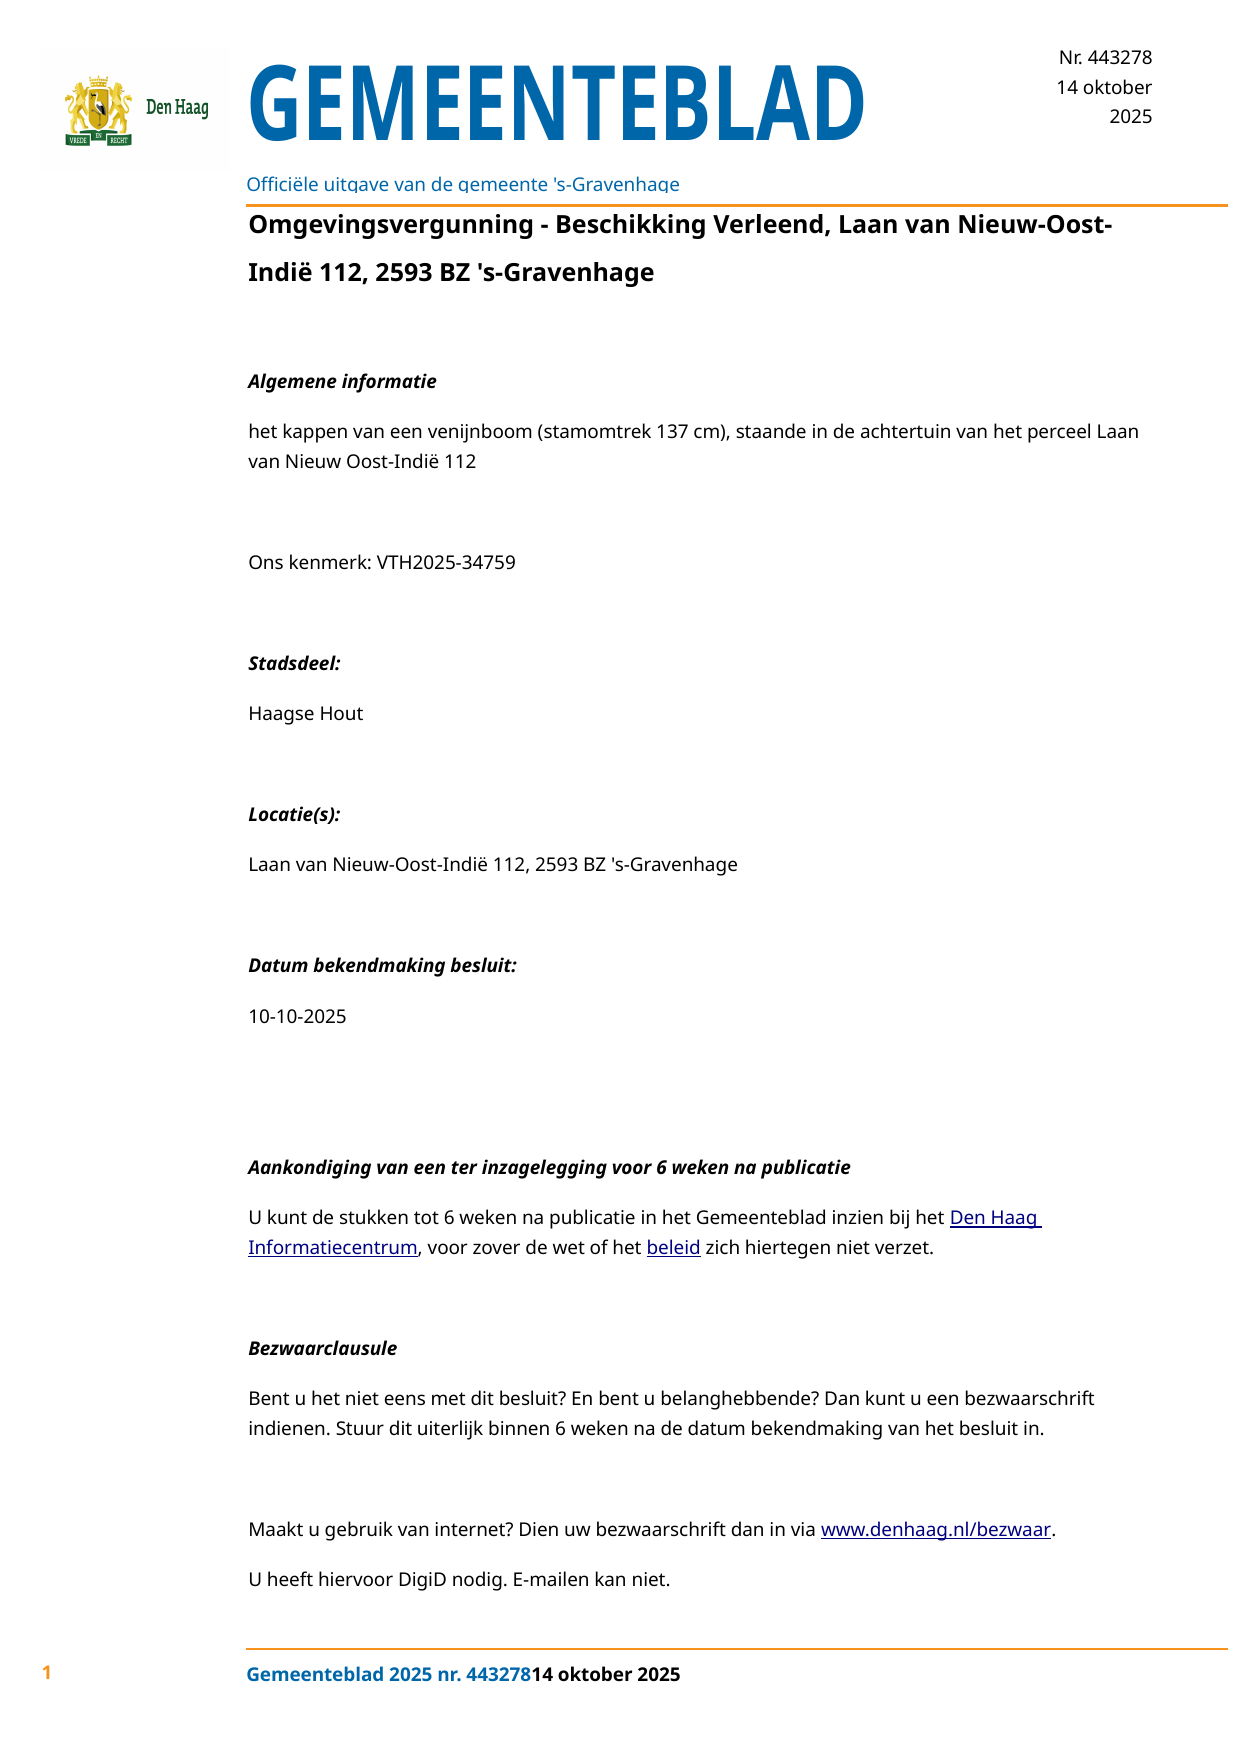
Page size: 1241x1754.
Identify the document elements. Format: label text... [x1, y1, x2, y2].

text Locatie(s): [248, 801, 1152, 827]
text Algemene informatie [248, 368, 1152, 394]
text 10-10-2025 [248, 1003, 1152, 1029]
text Aankondiging van een ter inzagelegging voor 6 weken na publicatie [248, 1154, 1152, 1180]
text Bezwaarclausule [248, 1335, 1152, 1361]
picture [41, 47, 231, 172]
text Ons kenmerk: VTH2025-34759 [248, 549, 1152, 575]
text Omgevingsvergunning - Beschikking Verleend, Laan van Nieuw-Oost-Indië 112, 2593 BZ 's-Gravenhage [248, 207, 1152, 288]
text Haagse Hout [248, 700, 1152, 726]
text het kappen van een venijnboom (stamomtrek 137 cm), staande in de achtertuin van het perceel Laan van Nieuw Oost-Indië 112 [248, 419, 1152, 474]
text Laan van Nieuw-Oost-Indië 112, 2593 BZ 's-Gravenhage [248, 852, 1152, 877]
text U kunt de stukken tot 6 weken na publicatie in het Gemeenteblad inzien bij het Den Haag Informatiecentrum, voor zover de wet of het beleid zich hiertegen niet verzet. [248, 1204, 1152, 1260]
text Stadsdeel: [248, 650, 1152, 676]
text U heeft hiervoor DigiD nodig. E-mailen kan niet. [248, 1566, 1152, 1592]
text Bent u het niet eens met dit besluit? En bent u belanghebbende? Dan kunt u een bezwaarschrift indienen. Stuur dit uiterlijk binnen 6 weken na de datum bekendmaking van het besluit in. [248, 1385, 1152, 1441]
text Datum bekendmaking besluit: [248, 952, 1152, 978]
text Maakt u gebruik van internet? Dien uw bezwaarschrift dan in via www.denhaag.nl/bezwaar. [248, 1516, 1152, 1542]
